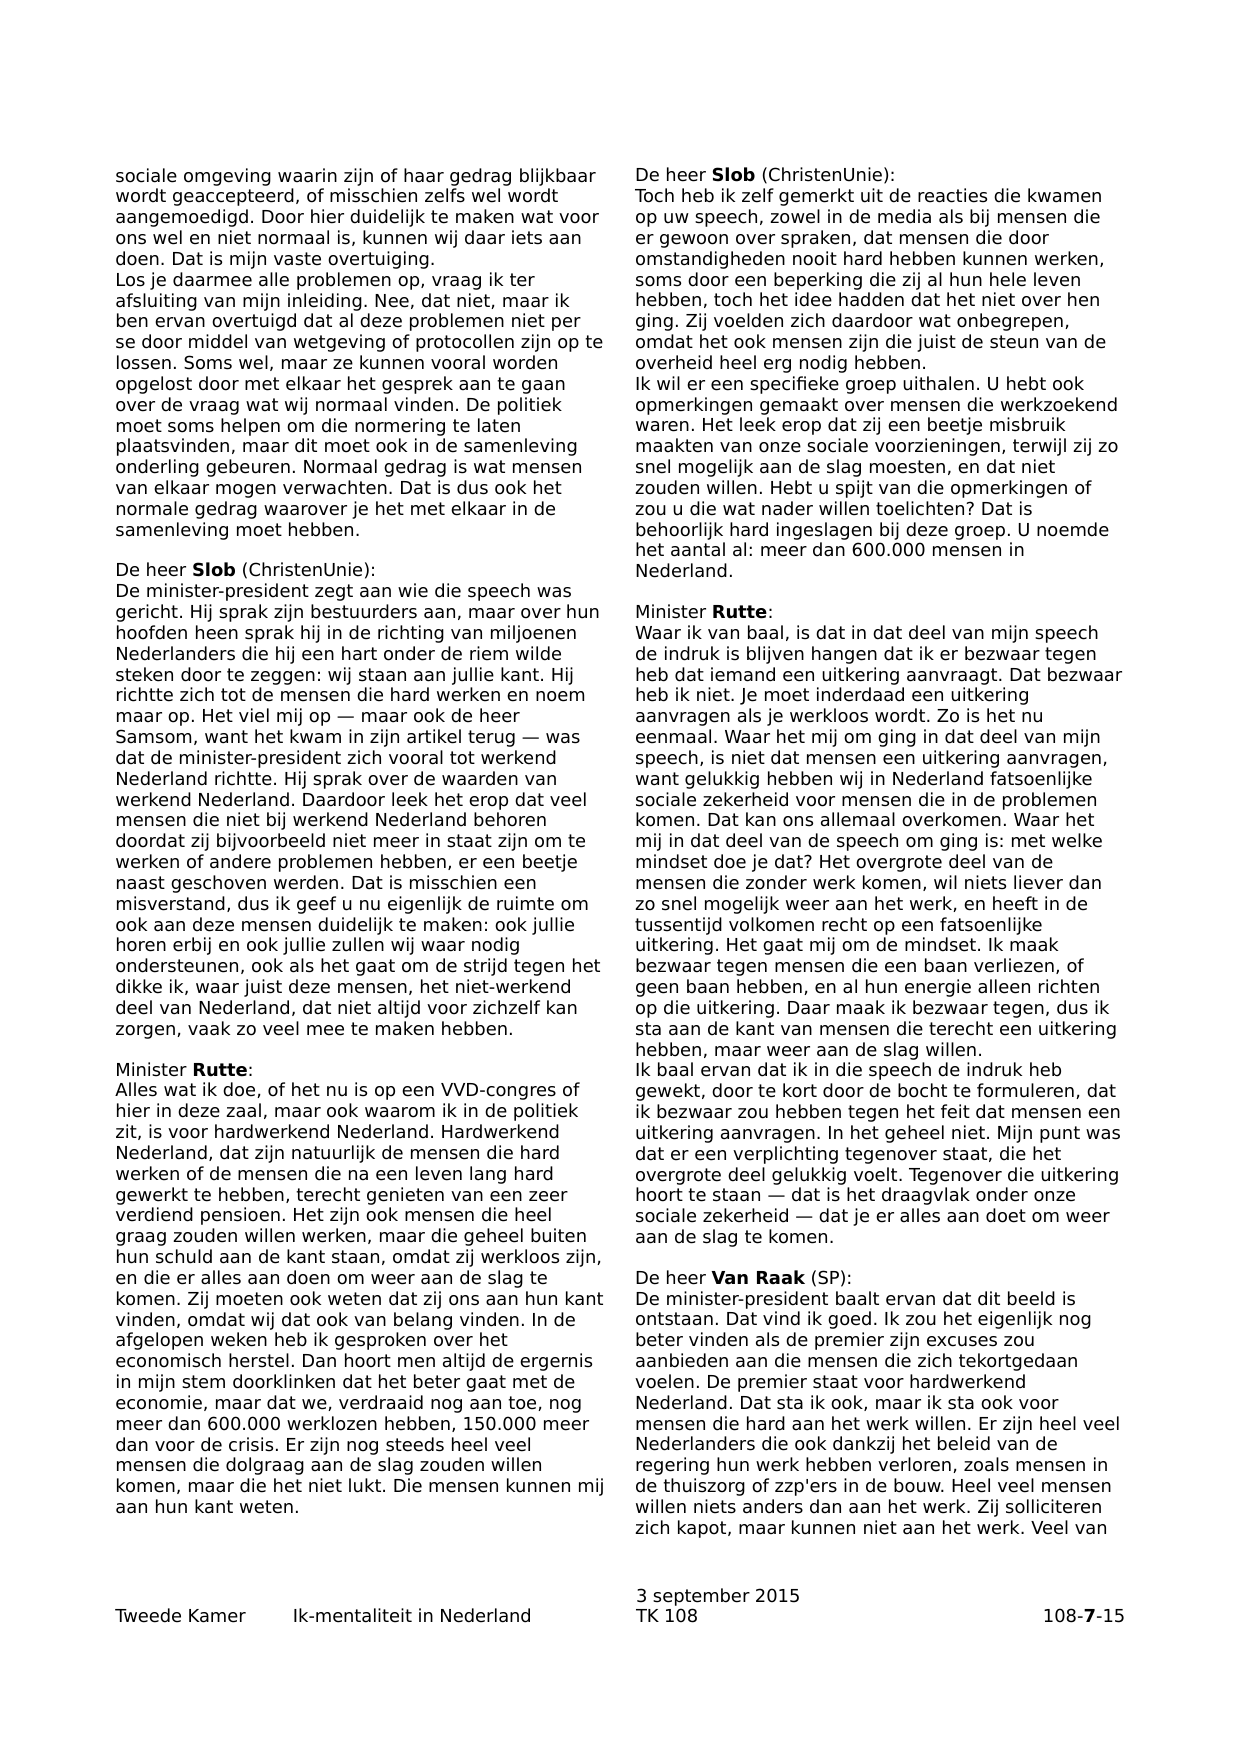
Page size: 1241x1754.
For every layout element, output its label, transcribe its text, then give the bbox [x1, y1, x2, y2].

text Minister Rutte: [635, 602, 1125, 623]
text Ik wil er een specifieke groep uithalen. U hebt ook opmerkingen gemaakt over mensen die werkzoekend waren. Het leek erop dat zij een beetje misbruik maakten van onze sociale voorzieningen, terwijl zij zo snel mogelijk aan de slag moesten, en dat niet zouden willen. Hebt u spijt van die opmerkingen of zou u die wat nader willen toelichten? Dat is behoorlijk hard ingeslagen bij deze groep. U noemde het aantal al: meer dan 600.000 mensen in Nederland. [635, 373, 1125, 582]
text sociale omgeving waarin zijn of haar gedrag blijkbaar wordt geaccepteerd, of misschien zelfs wel wordt aangemoedigd. Door hier duidelijk te maken wat voor ons wel en niet normaal is, kunnen wij daar iets aan doen. Dat is mijn vaste overtuiging. [115, 165, 605, 269]
text De heer Slob (ChristenUnie): [635, 165, 1125, 186]
text Ik baal ervan dat ik in die speech de indruk heb gewekt, door te kort door de bocht te formuleren, dat ik bezwaar zou hebben tegen het feit dat mensen een uitkering aanvragen. In het geheel niet. Mijn punt was dat er een verplichting tegenover staat, die het overgrote deel gelukkig voelt. Tegenover die uitkering hoort te staan — dat is het draagvlak onder onze sociale zekerheid — dat je er alles aan doet om weer aan de slag te komen. [635, 1060, 1125, 1248]
text De minister-president baalt ervan dat dit beeld is ontstaan. Dat vind ik goed. Ik zou het eigenlijk nog beter vinden als de premier zijn excuses zou aanbieden aan die mensen die zich tekortgedaan voelen. De premier staat voor hardwerkend Nederland. Dat sta ik ook, maar ik sta ook voor mensen die hard aan het werk willen. Er zijn heel veel Nederlanders die ook dankzij het beleid van de regering hun werk hebben verloren, zoals mensen in de thuiszorg of zzp'ers in de bouw. Heel veel mensen willen niets anders dan aan het werk. Zij solliciteren zich kapot, maar kunnen niet aan het werk. Veel van [635, 1288, 1125, 1538]
text De heer Van Raak (SP): [635, 1268, 1125, 1288]
text Waar ik van baal, is dat in dat deel van mijn speech de indruk is blijven hangen dat ik er bezwaar tegen heb dat iemand een uitkering aanvraagt. Dat bezwaar heb ik niet. Je moet inderdaad een uitkering aanvragen als je werkloos wordt. Zo is het nu eenmaal. Waar het mij om ging in dat deel van mijn speech, is niet dat mensen een uitkering aanvragen, want gelukkig hebben wij in Nederland fatsoenlijke sociale zekerheid voor mensen die in de problemen komen. Dat kan ons allemaal overkomen. Waar het mij in dat deel van de speech om ging is: met welke mindset doe je dat? Het overgrote deel van de mensen die zonder werk komen, wil niets liever dan zo snel mogelijk weer aan het werk, en heeft in de tussentijd volkomen recht op een fatsoenlijke uitkering. Het gaat mij om de mindset. Ik maak bezwaar tegen mensen die een baan verliezen, of geen baan hebben, en al hun energie alleen richten op die uitkering. Daar maak ik bezwaar tegen, dus ik sta aan de kant van mensen die terecht een uitkering hebben, maar weer aan de slag willen. [635, 623, 1125, 1060]
text Los je daarmee alle problemen op, vraag ik ter afsluiting van mijn inleiding. Nee, dat niet, maar ik ben ervan overtuigd dat al deze problemen niet per se door middel van wetgeving of protocollen zijn op te lossen. Soms wel, maar ze kunnen vooral worden opgelost door met elkaar het gesprek aan te gaan over de vraag wat wij normaal vinden. De politiek moet soms helpen om die normering te laten plaatsvinden, maar dit moet ook in de samenleving onderling gebeuren. Normaal gedrag is wat mensen van elkaar mogen verwachten. Dat is dus ook het normale gedrag waarover je het met elkaar in de samenleving moet hebben. [115, 269, 605, 540]
text De heer Slob (ChristenUnie): [115, 560, 605, 581]
text Alles wat ik doe, of het nu is op een VVD-congres of hier in deze zaal, maar ook waarom ik in de politiek zit, is voor hardwerkend Nederland. Hardwerkend Nederland, dat zijn natuurlijk de mensen die hard werken of de mensen die na een leven lang hard gewerkt te hebben, terecht genieten van een zeer verdiend pensioen. Het zijn ook mensen die heel graag zouden willen werken, maar die geheel buiten hun schuld aan de kant staan, omdat zij werkloos zijn, en die er alles aan doen om weer aan de slag te komen. Zij moeten ook weten dat zij ons aan hun kant vinden, omdat wij dat ook van belang vinden. In de afgelopen weken heb ik gesproken over het economisch herstel. Dan hoort men altijd de ergernis in mijn stem doorklinken dat het beter gaat met de economie, maar dat we, verdraaid nog aan toe, nog meer dan 600.000 werklozen hebben, 150.000 meer dan voor de crisis. Er zijn nog steeds heel veel mensen die dolgraag aan de slag zouden willen komen, maar die het niet lukt. Die mensen kunnen mij aan hun kant weten. [115, 1080, 605, 1518]
text Toch heb ik zelf gemerkt uit de reacties die kwamen op uw speech, zowel in de media als bij mensen die er gewoon over spraken, dat mensen die door omstandigheden nooit hard hebben kunnen werken, soms door een beperking die zij al hun hele leven hebben, toch het idee hadden dat het niet over hen ging. Zij voelden zich daardoor wat onbegrepen, omdat het ook mensen zijn die juist de steun van de overheid heel erg nodig hebben. [635, 186, 1125, 373]
text Minister Rutte: [115, 1059, 605, 1080]
text De minister-president zegt aan wie die speech was gericht. Hij sprak zijn bestuurders aan, maar over hun hoofden heen sprak hij in de richting van miljoenen Nederlanders die hij een hart onder de riem wilde steken door te zeggen: wij staan aan jullie kant. Hij richtte zich tot de mensen die hard werken en noem maar op. Het viel mij op — maar ook de heer Samsom, want het kwam in zijn artikel terug — was dat de minister-president zich vooral tot werkend Nederland richtte. Hij sprak over de waarden van werkend Nederland. Daardoor leek het erop dat veel mensen die niet bij werkend Nederland behoren doordat zij bijvoorbeeld niet meer in staat zijn om te werken of andere problemen hebben, er een beetje naast geschoven werden. Dat is misschien een misverstand, dus ik geef u nu eigenlijk de ruimte om ook aan deze mensen duidelijk te maken: ook jullie horen erbij en ook jullie zullen wij waar nodig ondersteunen, ook als het gaat om de strijd tegen het dikke ik, waar juist deze mensen, het niet-werkend deel van Nederland, dat niet altijd voor zichzelf kan zorgen, vaak zo veel mee te maken hebben. [115, 581, 605, 1039]
